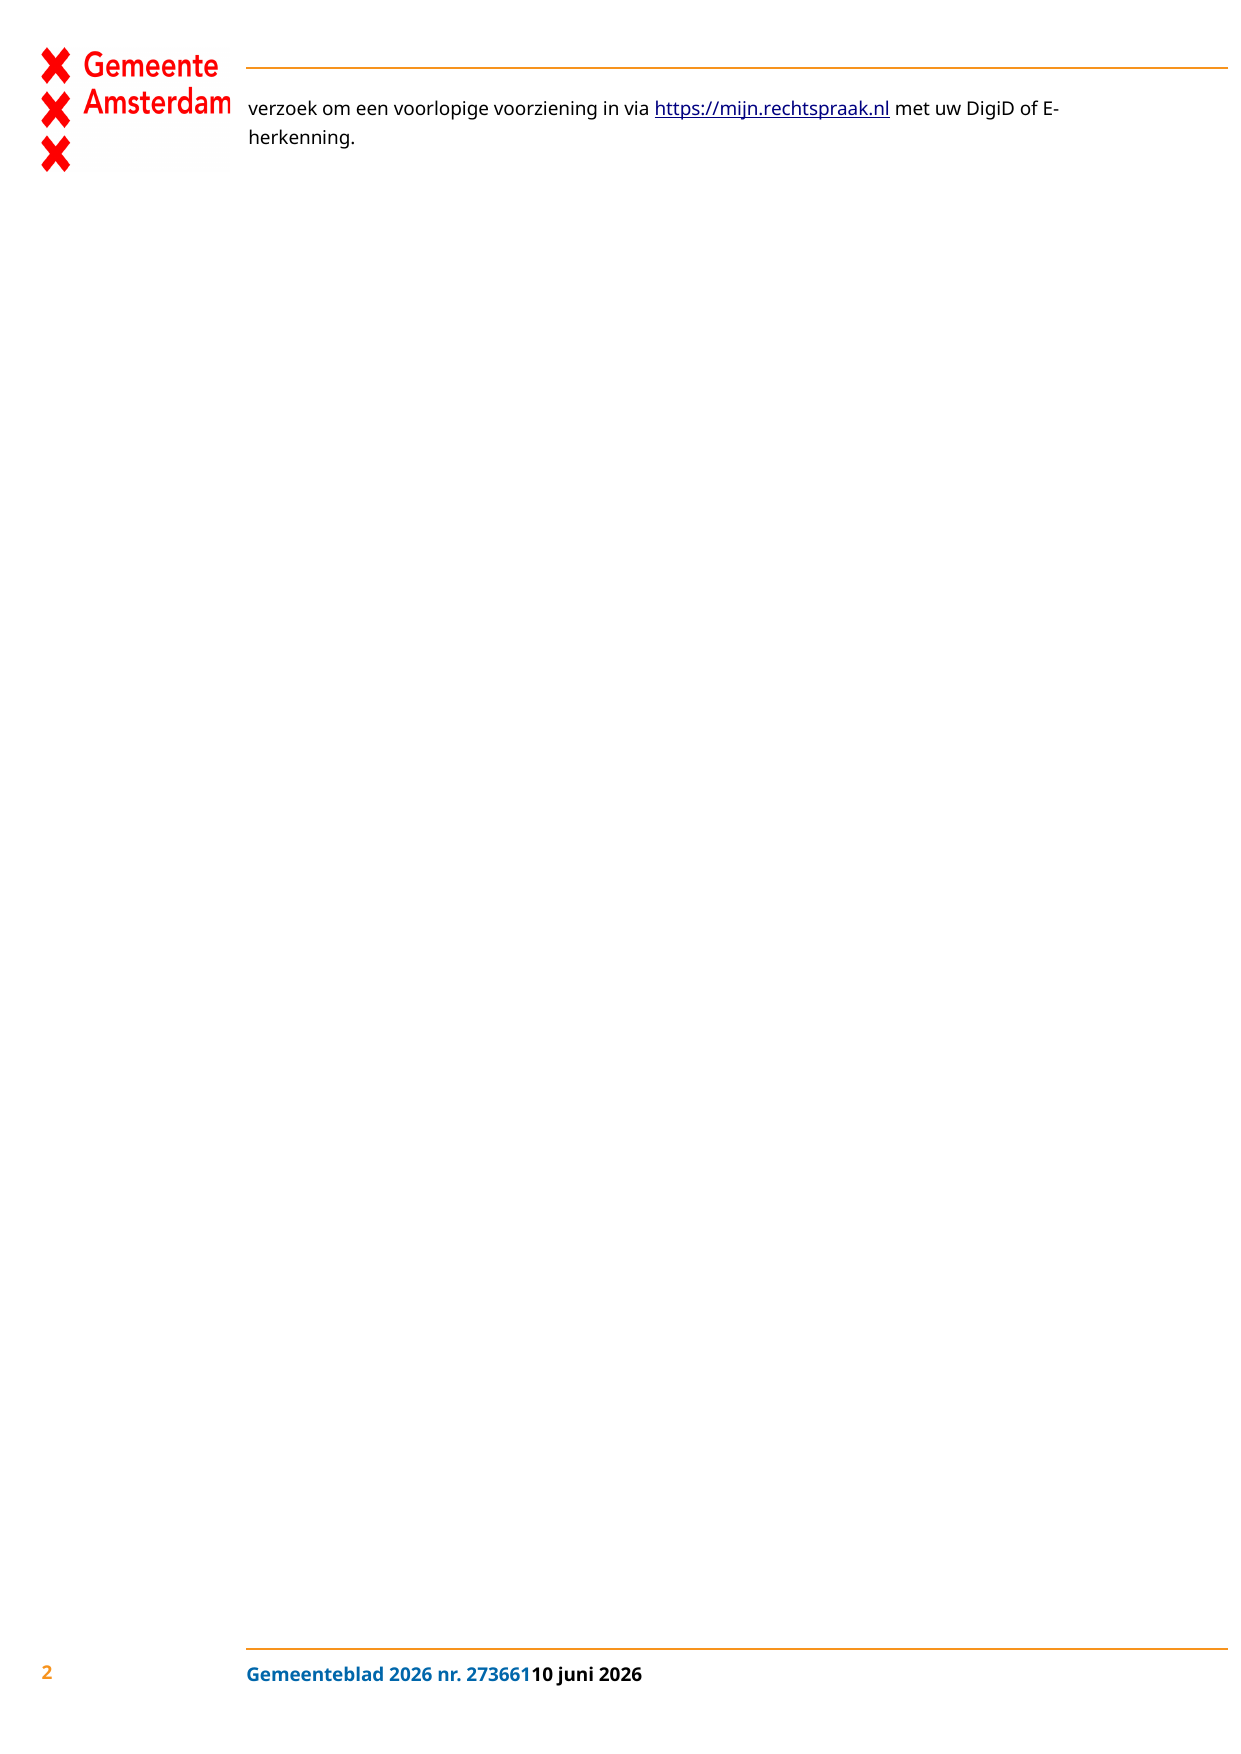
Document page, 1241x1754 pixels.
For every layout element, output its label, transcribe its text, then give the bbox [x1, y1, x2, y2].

text verzoek om een voorlopige voorziening in via https://mijn.rechtspraak.nl met uw DigiD of E-herkenning. [248, 95, 1152, 150]
picture [41, 47, 231, 172]
